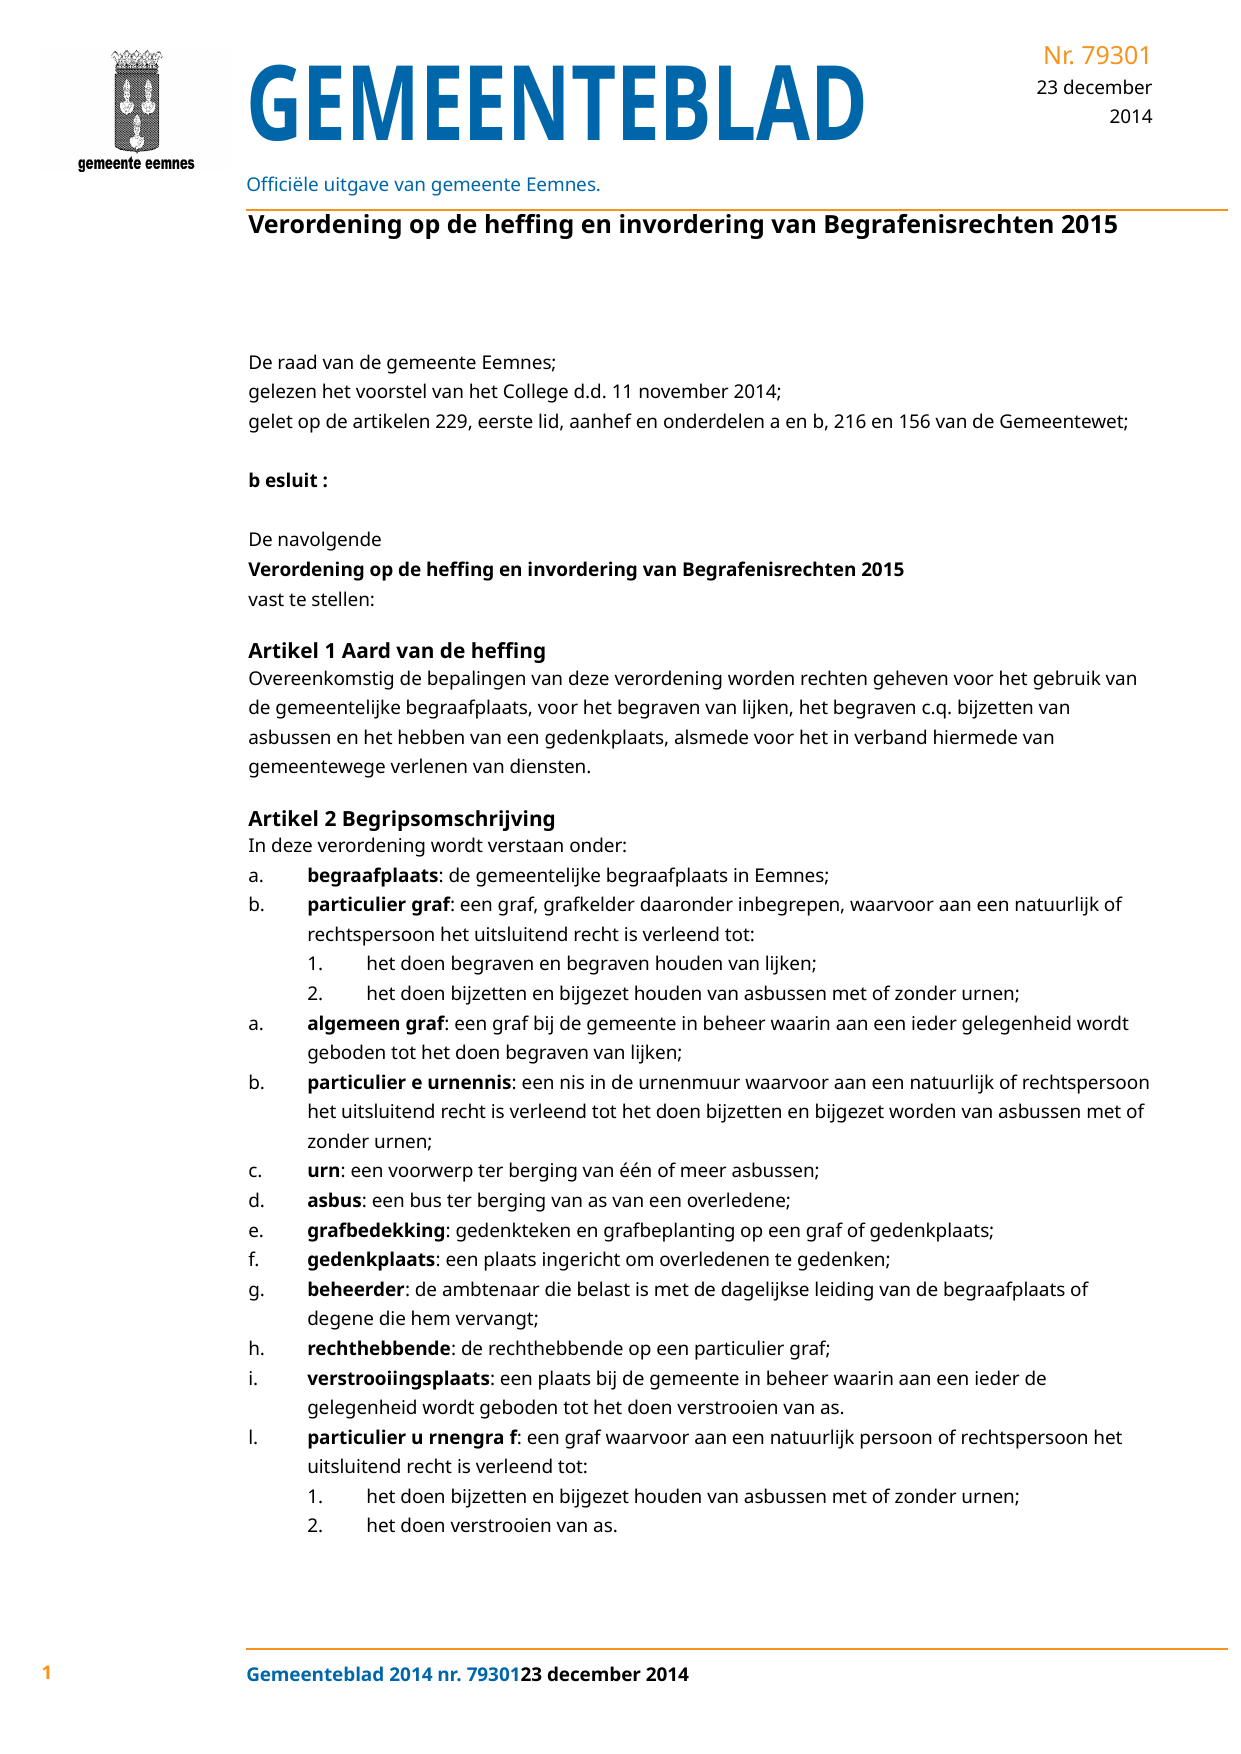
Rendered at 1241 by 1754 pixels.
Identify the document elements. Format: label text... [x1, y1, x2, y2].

text Verordening op de heffing en invordering van Begrafenisrechten 2015 [248, 556, 1152, 582]
list het doen bijzetten en bijgezet houden van asbussen met of zonder urnen; [307, 1483, 1152, 1509]
list verstrooiingsplaats: een plaats bij de gemeente in beheer waarin aan een ieder de gelegenheid wordt geboden tot het doen verstrooien van as. [248, 1365, 1152, 1420]
list particulier graf: een graf, grafkelder daaronder inbegrepen, waarvoor aan een natuurlijk of rechtspersoon het uitsluitend recht is verleend tot: [248, 891, 1152, 947]
list gedenkplaats: een plaats ingericht om overledenen te gedenken; [248, 1246, 1152, 1272]
text gelet op de artikelen 229, eerste lid, aanhef en onderdelen a en b, 216 en 156 van de Gemeentewet; [248, 408, 1152, 434]
list algemeen graf: een graf bij de gemeente in beheer waarin aan een ieder gelegenheid wordt geboden tot het doen begraven van lijken; [248, 1010, 1152, 1065]
text In deze verordening wordt verstaan onder: [248, 832, 1152, 858]
text De navolgende [248, 527, 1152, 552]
list rechthebbende: de rechthebbende op een particulier graf; [248, 1335, 1152, 1361]
list het doen verstrooien van as. [307, 1513, 1152, 1538]
picture [41, 47, 231, 172]
list particulier e urnennis: een nis in de urnenmuur waarvoor aan een natuurlijk of rechtspersoon het uitsluitend recht is verleend tot het doen bijzetten en bijgezet worden van asbussen met of zonder urnen; [248, 1069, 1152, 1154]
list beheerder: de ambtenaar die belast is met de dagelijkse leiding van de begraafplaats of degene die hem vervangt; [248, 1276, 1152, 1331]
list particulier u rnengra f: een graf waarvoor aan een natuurlijk persoon of rechtspersoon het uitsluitend recht is verleend tot: [248, 1424, 1152, 1479]
text De raad van de gemeente Eemnes; [248, 349, 1152, 375]
text b esluit : [248, 467, 1152, 493]
text Artikel 1 Aard van de heffing [248, 636, 1152, 665]
text Artikel 2 Begripsomschrijving [248, 804, 1152, 832]
text Verordening op de heffing en invordering van Begrafenisrechten 2015 [248, 211, 1152, 241]
list urn: een voorwerp ter berging van één of meer asbussen; [248, 1158, 1152, 1183]
list begraafplaats: de gemeentelijke begraafplaats in Eemnes; [248, 862, 1152, 888]
text Overeenkomstig de bepalingen van deze verordening worden rechten geheven voor het gebruik van de gemeentelijke begraafplaats, voor het begraven van lijken, het begraven c.q. bijzetten van asbussen en het hebben van een gedenkplaats, alsmede voor het in verband hiermede van gemeentewege verlenen van diensten. [248, 665, 1152, 779]
list het doen bijzetten en bijgezet houden van asbussen met of zonder urnen; [307, 980, 1152, 1006]
list het doen begraven en begraven houden van lijken; [307, 951, 1152, 976]
text vast te stellen: [248, 586, 1152, 612]
list grafbedekking: gedenkteken en grafbeplanting op een graf of gedenkplaats; [248, 1217, 1152, 1243]
list asbus: een bus ter berging van as van een overledene; [248, 1187, 1152, 1213]
text gelezen het voorstel van het College d.d. 11 november 2014; [248, 379, 1152, 404]
